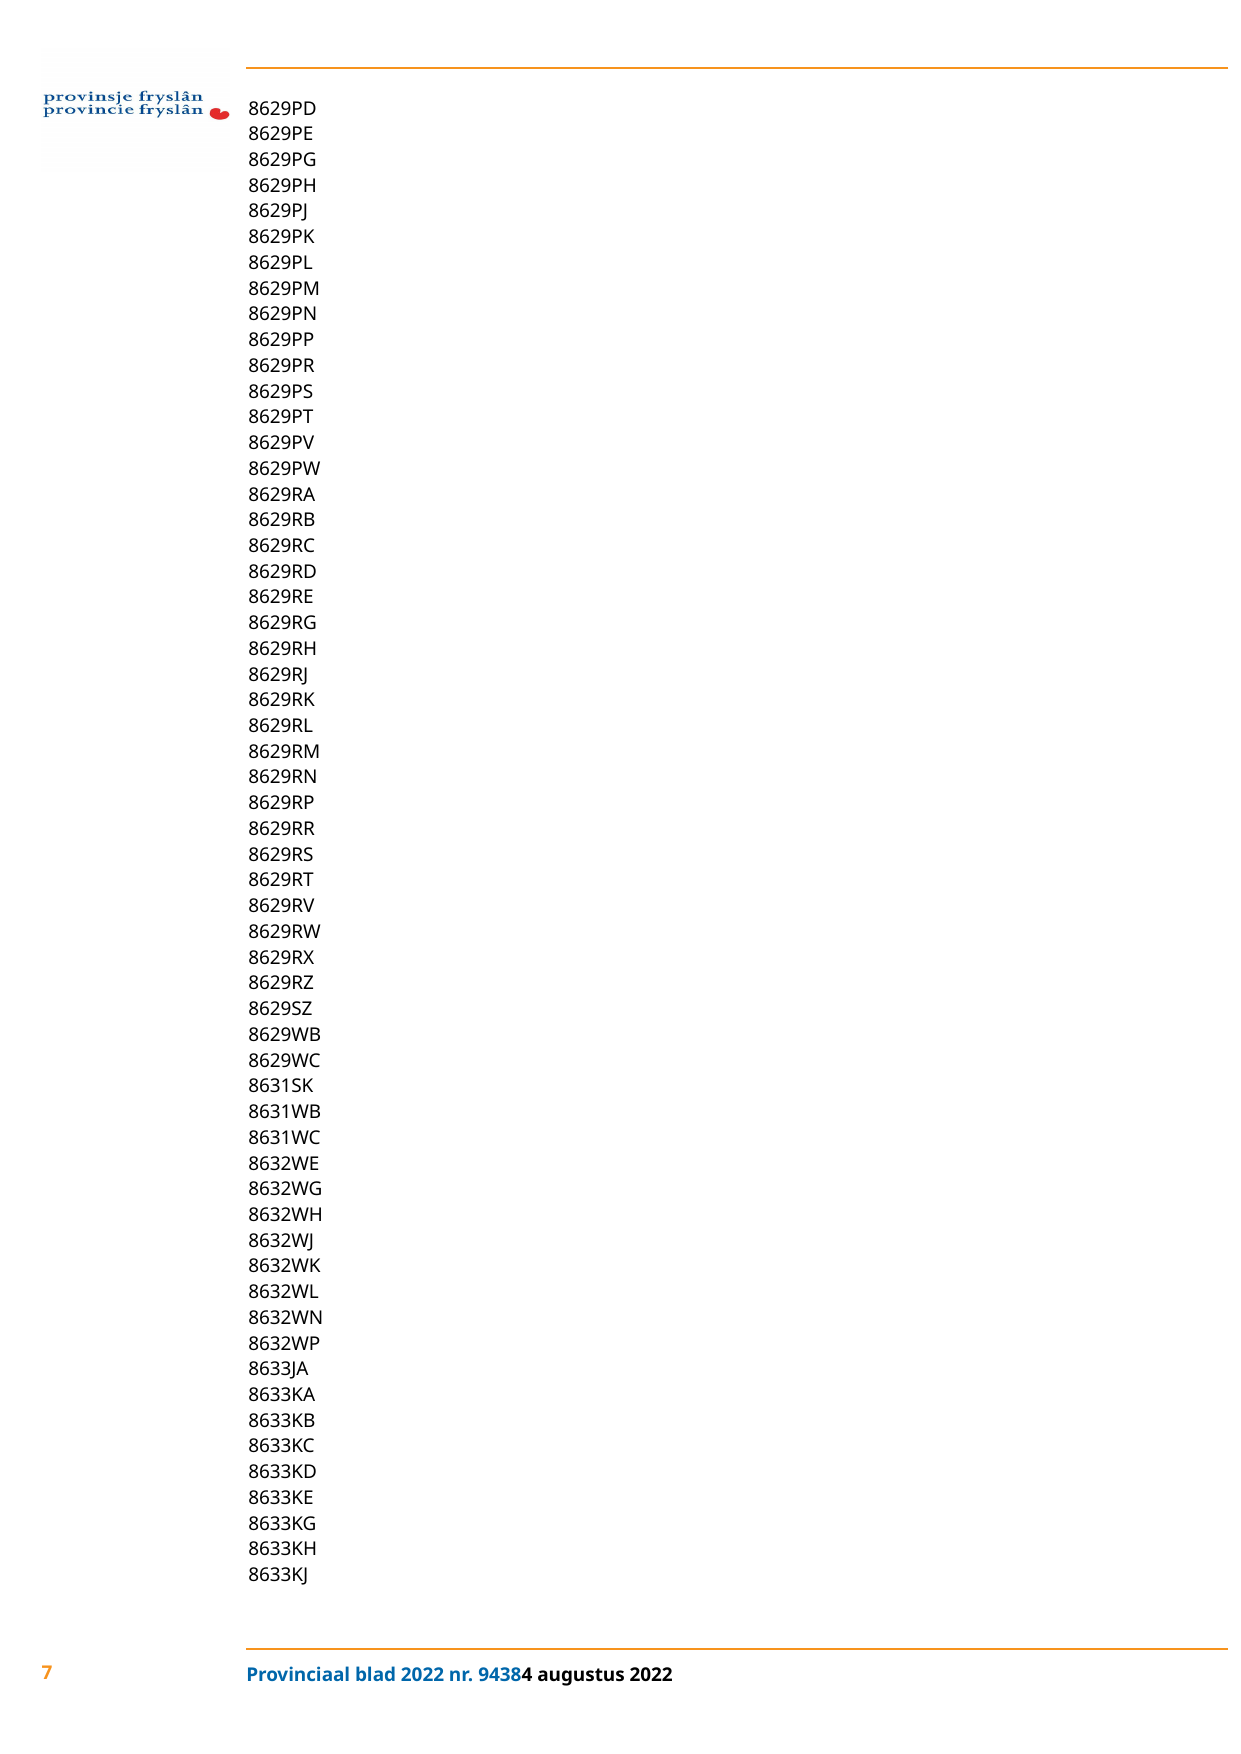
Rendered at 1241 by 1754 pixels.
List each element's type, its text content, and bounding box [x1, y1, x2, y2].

table_cell 8629PS [248, 378, 1152, 403]
table_cell 8632WH [248, 1201, 1152, 1227]
table_cell 8629SZ [248, 995, 1152, 1021]
table_cell 8629RB [248, 506, 1152, 532]
table_cell 8629RN [248, 764, 1152, 789]
table_cell 8629RZ [248, 970, 1152, 995]
table_cell 8631SK [248, 1073, 1152, 1098]
table_cell 8629PV [248, 429, 1152, 455]
table_cell 8629RD [248, 558, 1152, 584]
table_cell 8629PW [248, 455, 1152, 481]
table_cell 8629PN [248, 301, 1152, 326]
table_cell 8629WC [248, 1047, 1152, 1072]
table_cell 8629RT [248, 867, 1152, 892]
table_cell 8629PL [248, 249, 1152, 275]
table_cell 8633KG [248, 1510, 1152, 1536]
table_cell 8631WB [248, 1098, 1152, 1124]
table_cell 8629RG [248, 609, 1152, 635]
table_cell 8633KH [248, 1536, 1152, 1561]
table_cell 8629PE [248, 121, 1152, 146]
table_cell 8629RH [248, 635, 1152, 661]
table_cell 8629PT [248, 404, 1152, 429]
table_cell 8633KC [248, 1433, 1152, 1458]
table_cell 8632WN [248, 1304, 1152, 1330]
table_cell 8629PK [248, 224, 1152, 249]
table_cell 8633KE [248, 1484, 1152, 1510]
table_cell 8629PD [248, 95, 1152, 121]
table_cell 8629RW [248, 918, 1152, 944]
table_cell 8629WB [248, 1021, 1152, 1047]
table_cell 8632WG [248, 1175, 1152, 1201]
table_cell 8629RS [248, 841, 1152, 867]
table_cell 8632WK [248, 1253, 1152, 1278]
table_cell 8629PG [248, 146, 1152, 172]
table_cell 8629RR [248, 815, 1152, 841]
picture [41, 47, 231, 172]
table_cell 8633KD [248, 1459, 1152, 1484]
table_cell 8631WC [248, 1124, 1152, 1150]
table_cell 8632WE [248, 1150, 1152, 1175]
table_cell 8629RE [248, 584, 1152, 609]
table_cell 8632WP [248, 1330, 1152, 1356]
table_cell 8629RK [248, 687, 1152, 712]
table_cell 8629RC [248, 532, 1152, 558]
table_cell 8629PP [248, 326, 1152, 352]
table_cell 8629RL [248, 712, 1152, 738]
table_cell 8629PM [248, 275, 1152, 301]
table_cell 8633KJ [248, 1561, 1152, 1587]
table_cell 8633KA [248, 1381, 1152, 1407]
table_cell 8633KB [248, 1407, 1152, 1433]
table_cell 8632WJ [248, 1227, 1152, 1253]
table_cell 8629PR [248, 352, 1152, 378]
table_cell 8629PJ [248, 198, 1152, 223]
table_cell 8629RA [248, 481, 1152, 506]
table_cell 8632WL [248, 1278, 1152, 1304]
table_cell 8629RV [248, 893, 1152, 918]
table_cell 8629RM [248, 738, 1152, 764]
table_cell 8633JA [248, 1356, 1152, 1381]
table_cell 8629RJ [248, 661, 1152, 687]
table_cell 8629RP [248, 790, 1152, 815]
table_cell 8629PH [248, 172, 1152, 198]
table_cell 8629RX [248, 944, 1152, 969]
